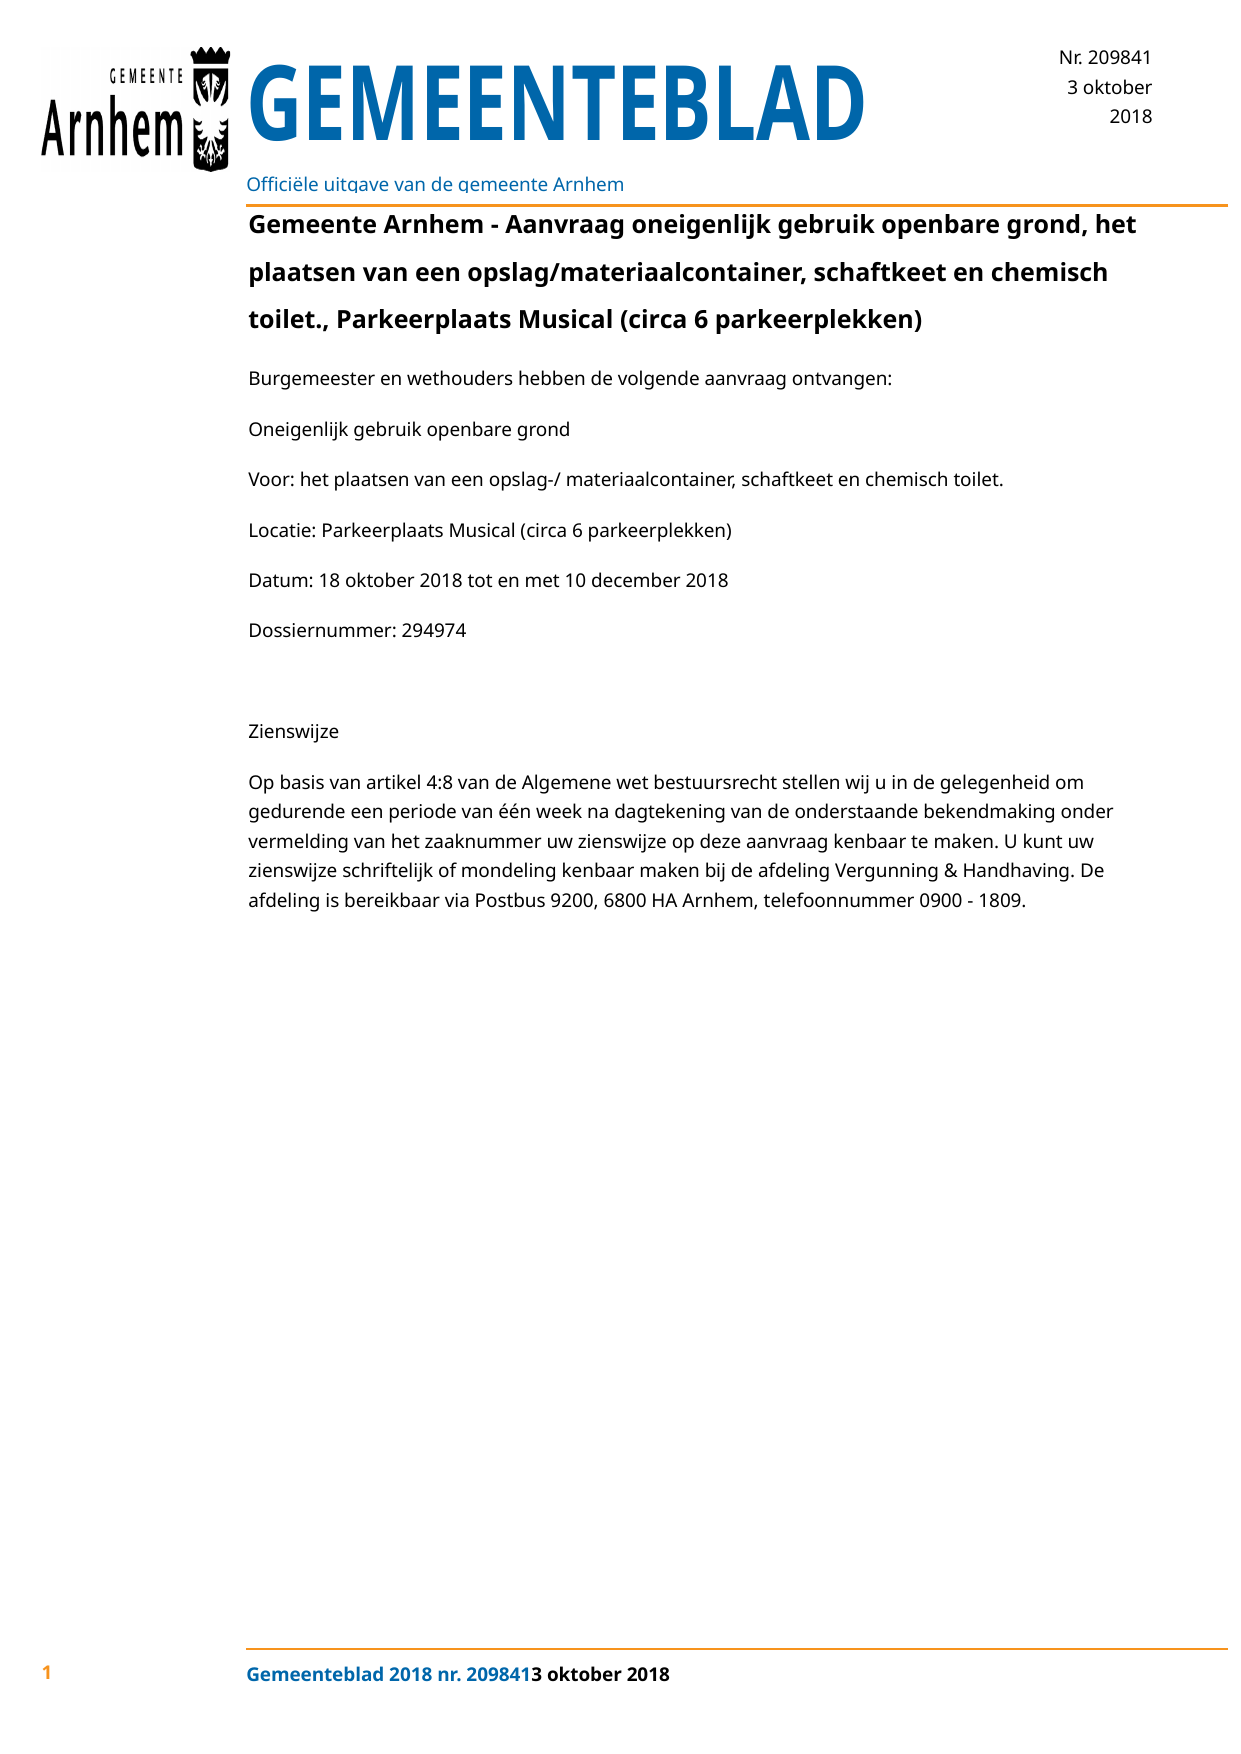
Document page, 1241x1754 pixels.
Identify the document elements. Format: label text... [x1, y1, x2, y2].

text Dossiernummer: 294974 [248, 618, 1152, 643]
text Voor: het plaatsen van een opslag-/ materiaalcontainer, schaftkeet en chemisch toilet. [248, 466, 1152, 492]
text Op basis van artikel 4:8 van de Algemene wet bestuursrecht stellen wij u in de gelegenheid om gedurende een periode van één week na dagtekening van de onderstaande bekendmaking onder vermelding van het zaaknummer uw zienswijze op deze aanvraag kenbaar te maken. U kunt uw zienswijze schriftelijk of mondeling kenbaar maken bij de afdeling Vergunning & Handhaving. De afdeling is bereikbaar via Postbus 9200, 6800 HA Arnhem, telefoonnummer 0900 - 1809. [248, 769, 1152, 913]
text Oneigenlijk gebruik openbare grond [248, 416, 1152, 442]
text Zienswijze [248, 718, 1152, 744]
text Datum: 18 oktober 2018 tot en met 10 december 2018 [248, 567, 1152, 593]
text Burgemeester en wethouders hebben de volgende aanvraag ontvangen: [248, 366, 1152, 391]
text Locatie: Parkeerplaats Musical (circa 6 parkeerplekken) [248, 517, 1152, 542]
picture [41, 47, 231, 172]
text Gemeente Arnhem - Aanvraag oneigenlijk gebruik openbare grond, het plaatsen van een opslag/materiaalcontainer, schaftkeet en chemisch toilet., Parkeerplaats Musical (circa 6 parkeerplekken) [248, 207, 1152, 336]
